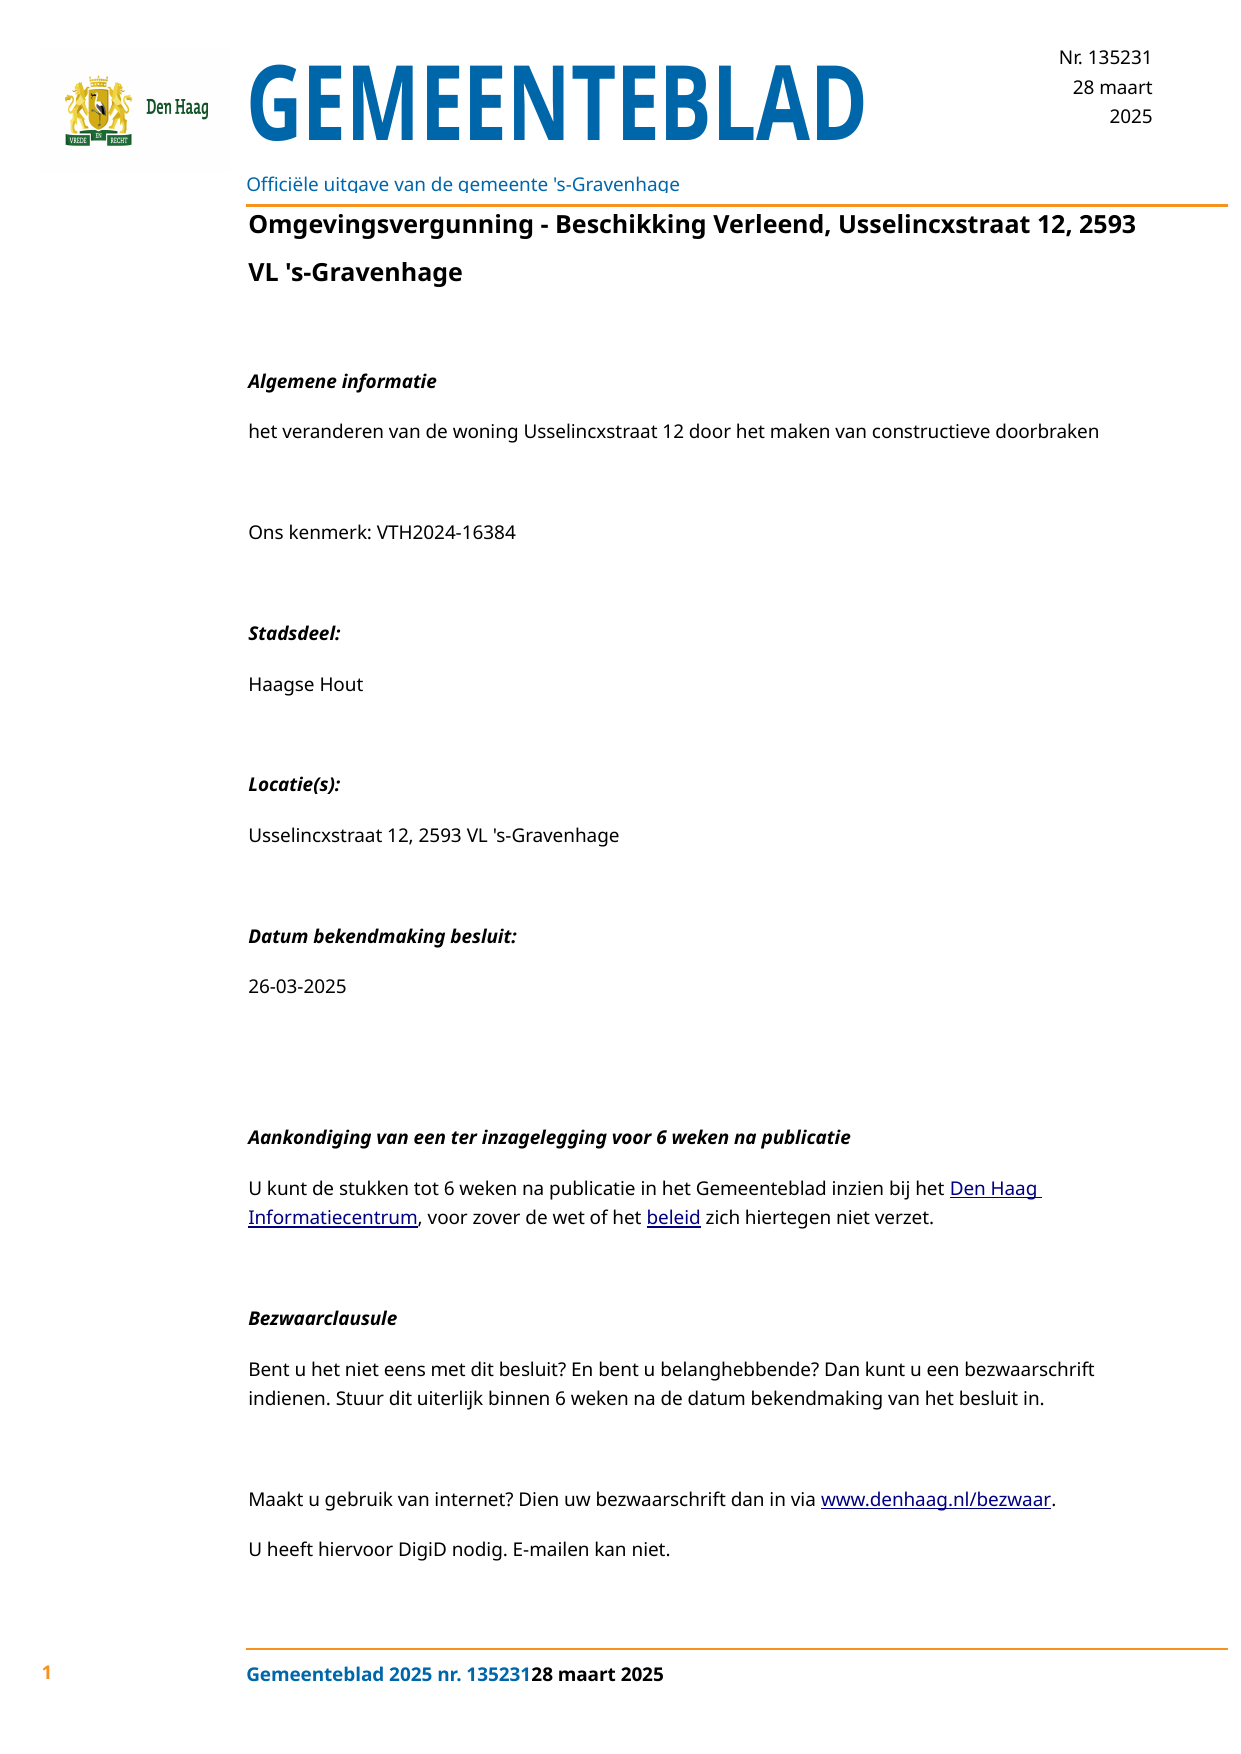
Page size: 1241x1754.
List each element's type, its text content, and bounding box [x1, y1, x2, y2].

text Bent u het niet eens met dit besluit? En bent u belanghebbende? Dan kunt u een bezwaarschrift indienen. Stuur dit uiterlijk binnen 6 weken na de datum bekendmaking van het besluit in. [248, 1356, 1152, 1411]
text 26-03-2025 [248, 973, 1152, 999]
text Haagse Hout [248, 671, 1152, 697]
text Omgevingsvergunning - Beschikking Verleend, Usselincxstraat 12, 2593 VL 's-Gravenhage [248, 207, 1152, 288]
text Aankondiging van een ter inzagelegging voor 6 weken na publicatie [248, 1124, 1152, 1150]
text Algemene informatie [248, 368, 1152, 394]
text Datum bekendmaking besluit: [248, 923, 1152, 949]
text Ons kenmerk: VTH2024-16384 [248, 519, 1152, 545]
text Stadsdeel: [248, 620, 1152, 646]
text Maakt u gebruik van internet? Dien uw bezwaarschrift dan in via www.denhaag.nl/bezwaar. [248, 1486, 1152, 1512]
text Locatie(s): [248, 772, 1152, 797]
text het veranderen van de woning Usselincxstraat 12 door het maken van constructieve doorbraken [248, 419, 1152, 444]
text U heeft hiervoor DigiD nodig. E-mailen kan niet. [248, 1537, 1152, 1562]
picture [41, 47, 231, 172]
text Bezwaarclausule [248, 1305, 1152, 1331]
text U kunt de stukken tot 6 weken na publicatie in het Gemeenteblad inzien bij het Den Haag Informatiecentrum, voor zover de wet of het beleid zich hiertegen niet verzet. [248, 1175, 1152, 1230]
text Usselincxstraat 12, 2593 VL 's-Gravenhage [248, 822, 1152, 848]
